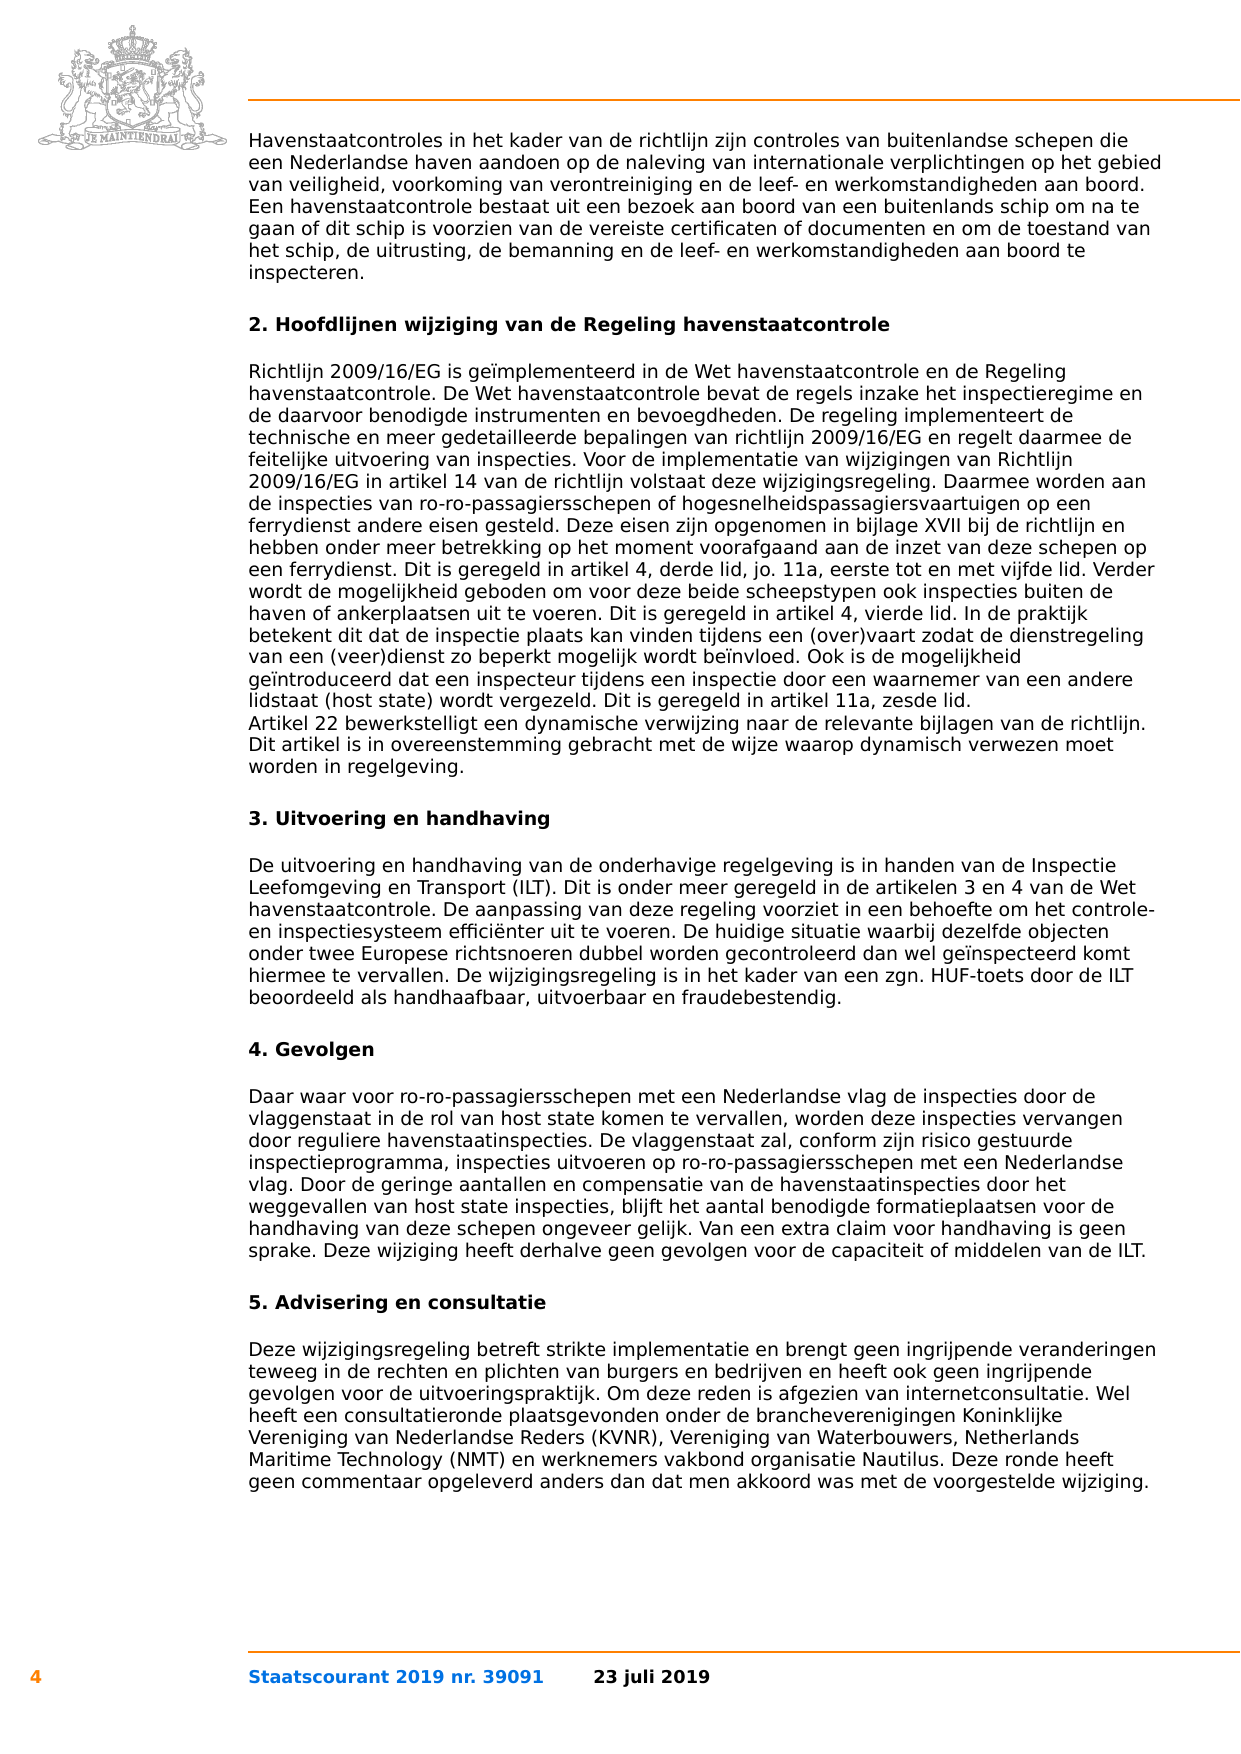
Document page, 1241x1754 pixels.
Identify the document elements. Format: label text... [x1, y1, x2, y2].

text Daar waar voor ro-ro-passagiersschepen met een Nederlandse vlag de inspecties door de vlaggenstaat in de rol van host state komen te vervallen, worden deze inspecties vervangen door reguliere havenstaatinspecties. De vlaggenstaat zal, conform zijn risico gestuurde inspectieprogramma, inspecties uitvoeren op ro-ro-passagiersschepen met een Nederlandse vlag. Door de geringe aantallen en compensatie van de havenstaatinspecties door het weggevallen van host state inspecties, blijft het aantal benodigde formatieplaatsen voor de handhaving van deze schepen ongeveer gelijk. Van een extra claim voor handhaving is geen sprake. Deze wijziging heeft derhalve geen gevolgen voor de capaciteit of middelen van de ILT. [248, 1086, 1163, 1262]
text Richtlijn 2009/16/EG is geïmplementeerd in de Wet havenstaatcontrole en de Regeling havenstaatcontrole. De Wet havenstaatcontrole bevat de regels inzake het inspectieregime en de daarvoor benodigde instrumenten en bevoegdheden. De regeling implementeert de technische en meer gedetailleerde bepalingen van richtlijn 2009/16/EG en regelt daarmee de feitelijke uitvoering van inspecties. Voor de implementatie van wijzigingen van Richtlijn 2009/16/EG in artikel 14 van de richtlijn volstaat deze wijzigingsregeling. Daarmee worden aan de inspecties van ro-ro-passagiersschepen of hogesnelheidspassagiersvaartuigen op een ferrydienst andere eisen gesteld. Deze eisen zijn opgenomen in bijlage XVII bij de richtlijn en hebben onder meer betrekking op het moment voorafgaand aan de inzet van deze schepen op een ferrydienst. Dit is geregeld in artikel 4, derde lid, jo. 11a, eerste tot en met vijfde lid. Verder wordt de mogelijkheid geboden om voor deze beide scheepstypen ook inspecties buiten de haven of ankerplaatsen uit te voeren. Dit is geregeld in artikel 4, vierde lid. In de praktijk betekent dit dat de inspectie plaats kan vinden tijdens een (over)vaart zodat de dienstregeling van een (veer)dienst zo beperkt mogelijk wordt beïnvloed. Ook is de mogelijkheid geïntroduceerd dat een inspecteur tijdens een inspectie door een waarnemer van een andere lidstaat (host state) wordt vergezeld. Dit is geregeld in artikel 11a, zesde lid. [248, 361, 1163, 712]
subtitle 2. Hoofdlijnen wijziging van de Regeling havenstaatcontrole [248, 314, 1163, 336]
subtitle 4. Gevolgen [248, 1039, 1163, 1061]
picture [38, 25, 227, 150]
text Artikel 22 bewerkstelligt een dynamische verwijzing naar de relevante bijlagen van de richtlijn. Dit artikel is in overeenstemming gebracht met de wijze waarop dynamisch verwezen moet worden in regelgeving. [248, 712, 1163, 778]
text De uitvoering en handhaving van de onderhavige regelgeving is in handen van de Inspectie Leefomgeving en Transport (ILT). Dit is onder meer geregeld in de artikelen 3 en 4 van de Wet havenstaatcontrole. De aanpassing van deze regeling voorziet in een behoefte om het controle- en inspectiesysteem efficiënter uit te voeren. De huidige situatie waarbij dezelfde objecten onder twee Europese richtsnoeren dubbel worden gecontroleerd dan wel geïnspecteerd komt hiermee te vervallen. De wijzigingsregeling is in het kader van een zgn. HUF-toets door de ILT beoordeeld als handhaafbaar, uitvoerbaar en fraudebestendig. [248, 855, 1163, 1009]
text Deze wijzigingsregeling betreft strikte implementatie en brengt geen ingrijpende veranderingen teweeg in de rechten en plichten van burgers en bedrijven en heeft ook geen ingrijpende gevolgen voor de uitvoeringspraktijk. Om deze reden is afgezien van internetconsultatie. Wel heeft een consultatieronde plaatsgevonden onder de brancheverenigingen Koninklijke Vereniging van Nederlandse Reders (KVNR), Vereniging van Waterbouwers, Netherlands Maritime Technology (NMT) en werknemers vakbond organisatie Nautilus. Deze ronde heeft geen commentaar opgeleverd anders dan dat men akkoord was met de voorgestelde wijziging. [248, 1339, 1163, 1493]
subtitle 5. Advisering en consultatie [248, 1292, 1163, 1314]
subtitle 3. Uitvoering en handhaving [248, 808, 1163, 830]
text Havenstaatcontroles in het kader van de richtlijn zijn controles van buitenlandse schepen die een Nederlandse haven aandoen op de naleving van internationale verplichtingen op het gebied van veiligheid, voorkoming van verontreiniging en de leef- en werkomstandigheden aan boord. Een havenstaatcontrole bestaat uit een bezoek aan boord van een buitenlands schip om na te gaan of dit schip is voorzien van de vereiste certificaten of documenten en om de toestand van het schip, de uitrusting, de bemanning en de leef- en werkomstandigheden aan boord te inspecteren. [248, 130, 1163, 284]
